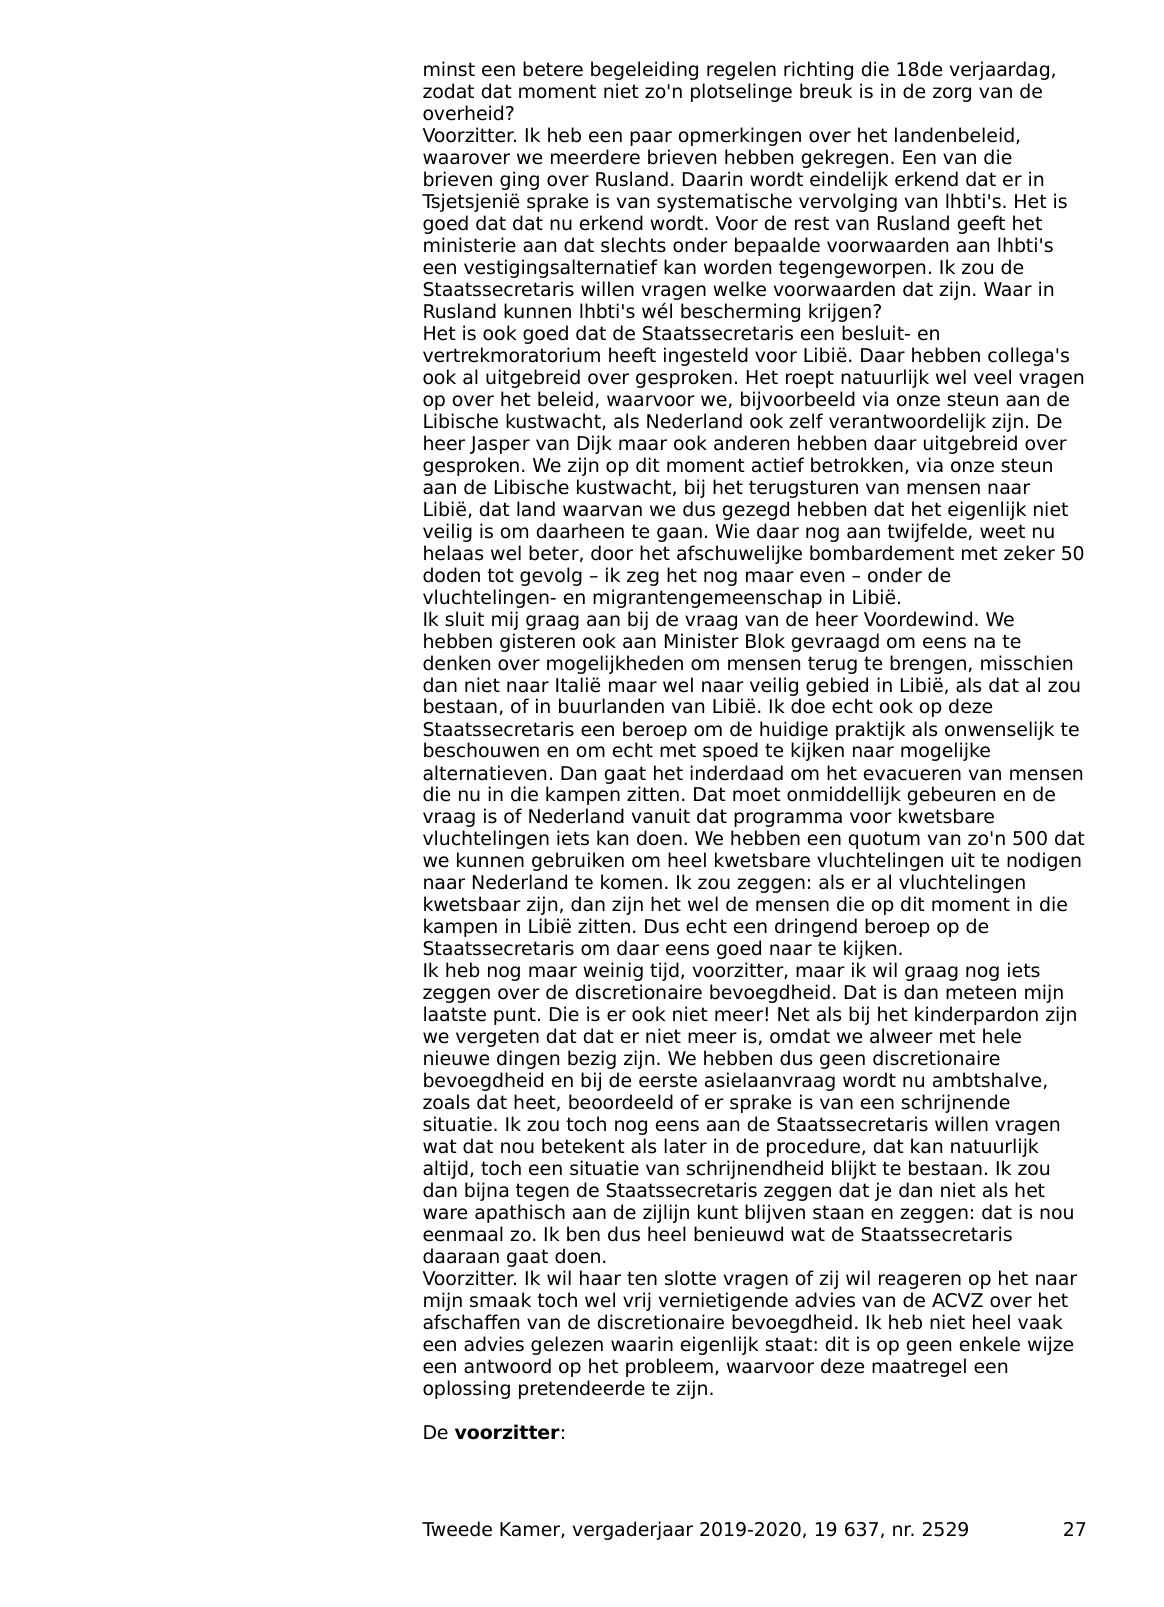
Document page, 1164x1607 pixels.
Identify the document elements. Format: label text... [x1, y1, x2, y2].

text Voorzitter. Ik heb een paar opmerkingen over het landenbeleid, waarover we meerdere brieven hebben gekregen. Een van die brieven ging over Rusland. Daarin wordt eindelijk erkend dat er in Tsjetsjenië sprake is van systematische vervolging van lhbti's. Het is goed dat dat nu erkend wordt. Voor de rest van Rusland geeft het ministerie aan dat slechts onder bepaalde voorwaarden aan lhbti's een vestigingsalternatief kan worden tegengeworpen. Ik zou de Staatssecretaris willen vragen welke voorwaarden dat zijn. Waar in Rusland kunnen lhbti's wél bescherming krijgen? [422, 125, 1087, 323]
text Ik sluit mij graag aan bij de vraag van de heer Voordewind. We hebben gisteren ook aan Minister Blok gevraagd om eens na te denken over mogelijkheden om mensen terug te brengen, misschien dan niet naar Italië maar wel naar veilig gebied in Libië, als dat al zou bestaan, of in buurlanden van Libië. Ik doe echt ook op deze Staatssecretaris een beroep om de huidige praktijk als onwenselijk te beschouwen en om echt met spoed te kijken naar mogelijke alternatieven. Dan gaat het inderdaad om het evacueren van mensen die nu in die kampen zitten. Dat moet onmiddellijk gebeuren en de vraag is of Nederland vanuit dat programma voor kwetsbare vluchtelingen iets kan doen. We hebben een quotum van zo'n 500 dat we kunnen gebruiken om heel kwetsbare vluchtelingen uit te nodigen naar Nederland te komen. Ik zou zeggen: als er al vluchtelingen kwetsbaar zijn, dan zijn het wel de mensen die op dit moment in die kampen in Libië zitten. Dus echt een dringend beroep op de Staatssecretaris om daar eens goed naar te kijken. [422, 608, 1087, 960]
text Het is ook goed dat de Staatssecretaris een besluit- en vertrekmoratorium heeft ingesteld voor Libië. Daar hebben collega's ook al uitgebreid over gesproken. Het roept natuurlijk wel veel vragen op over het beleid, waarvoor we, bijvoorbeeld via onze steun aan de Libische kustwacht, als Nederland ook zelf verantwoordelijk zijn. De heer Jasper van Dijk maar ook anderen hebben daar uitgebreid over gesproken. We zijn op dit moment actief betrokken, via onze steun aan de Libische kustwacht, bij het terugsturen van mensen naar Libië, dat land waarvan we dus gezegd hebben dat het eigenlijk niet veilig is om daarheen te gaan. Wie daar nog aan twijfelde, weet nu helaas wel beter, door het afschuwelijke bombardement met zeker 50 doden tot gevolg – ik zeg het nog maar even – onder de vluchtelingen- en migrantengemeenschap in Libië. [422, 323, 1087, 608]
text Ik heb nog maar weinig tijd, voorzitter, maar ik wil graag nog iets zeggen over de discretionaire bevoegdheid. Dat is dan meteen mijn laatste punt. Die is er ook niet meer! Net als bij het kinderpardon zijn we vergeten dat dat er niet meer is, omdat we alweer met hele nieuwe dingen bezig zijn. We hebben dus geen discretionaire bevoegdheid en bij de eerste asielaanvraag wordt nu ambtshalve, zoals dat heet, beoordeeld of er sprake is van een schrijnende situatie. Ik zou toch nog eens aan de Staatssecretaris willen vragen wat dat nou betekent als later in de procedure, dat kan natuurlijk altijd, toch een situatie van schrijnendheid blijkt te bestaan. Ik zou dan bijna tegen de Staatssecretaris zeggen dat je dan niet als het ware apathisch aan de zijlijn kunt blijven staan en zeggen: dat is nou eenmaal zo. Ik ben dus heel benieuwd wat de Staatssecretaris daaraan gaat doen. [422, 960, 1087, 1268]
text De voorzitter: [422, 1422, 1087, 1444]
text Voorzitter. Ik wil haar ten slotte vragen of zij wil reageren op het naar mijn smaak toch wel vrij vernietigende advies van de ACVZ over het afschaffen van de discretionaire bevoegdheid. Ik heb niet heel vaak een advies gelezen waarin eigenlijk staat: dit is op geen enkele wijze een antwoord op het probleem, waarvoor deze maatregel een oplossing pretendeerde te zijn. [422, 1268, 1087, 1400]
text minst een betere begeleiding regelen richting die 18de verjaardag, zodat dat moment niet zo'n plotselinge breuk is in de zorg van de overheid? [422, 59, 1087, 125]
